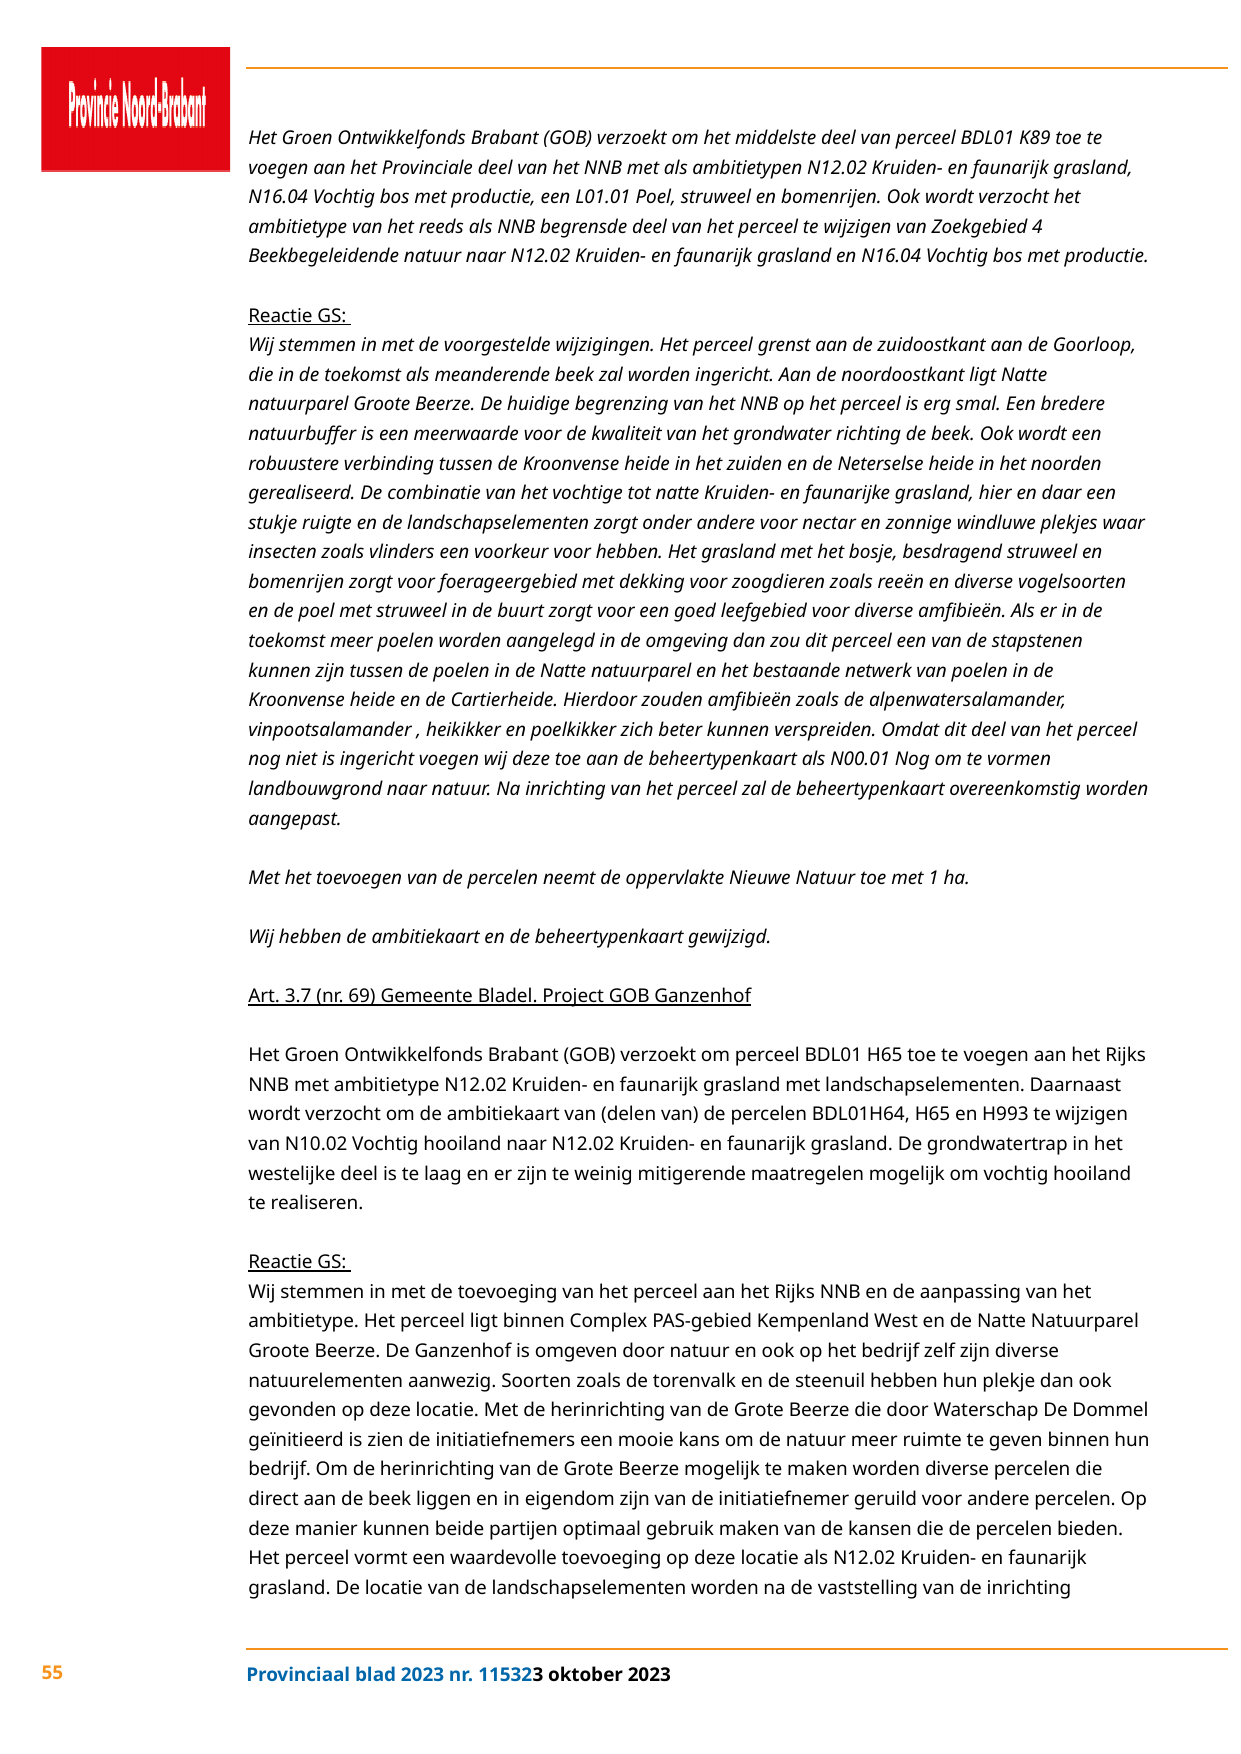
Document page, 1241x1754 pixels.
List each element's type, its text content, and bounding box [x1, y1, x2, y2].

text Het Groen Ontwikkelfonds Brabant (GOB) verzoekt om het middelste deel van perceel BDL01 K89 toe te voegen aan het Provinciale deel van het NNB met als ambitietypen N12.02 Kruiden- en faunarijk grasland, N16.04 Vochtig bos met productie, een L01.01 Poel, struweel en bomenrijen. Ook wordt verzocht het ambitietype van het reeds als NNB begrensde deel van het perceel te wijzigen van Zoekgebied 4 Beekbegeleidende natuur naar N12.02 Kruiden- en faunarijk grasland en N16.04 Vochtig bos met productie. [248, 124, 1152, 268]
text Reactie GS: [248, 302, 1152, 328]
text Met het toevoegen van de percelen neemt de oppervlakte Nieuwe Natuur toe met 1 ha. [248, 864, 1152, 890]
text Wij stemmen in met de voorgestelde wijzigingen. Het perceel grenst aan de zuidoostkant aan de Goorloop, die in de toekomst als meanderende beek zal worden ingericht. Aan de noordoostkant ligt Natte natuurparel Groote Beerze. De huidige begrenzing van het NNB op het perceel is erg smal. Een bredere natuurbuffer is een meerwaarde voor de kwaliteit van het grondwater richting de beek. Ook wordt een robuustere verbinding tussen de Kroonvense heide in het zuiden en de Neterselse heide in het noorden gerealiseerd. De combinatie van het vochtige tot natte Kruiden- en faunarijke grasland, hier en daar een stukje ruigte en de landschapselementen zorgt onder andere voor nectar en zonnige windluwe plekjes waar insecten zoals vlinders een voorkeur voor hebben. Het grasland met het bosje, besdragend struweel en bomenrijen zorgt voor foerageergebied met dekking voor zoogdieren zoals reeën en diverse vogelsoorten en de poel met struweel in de buurt zorgt voor een goed leefgebied voor diverse amfibieën. Als er in de toekomst meer poelen worden aangelegd in de omgeving dan zou dit perceel een van de stapstenen kunnen zijn tussen de poelen in de Natte natuurparel en het bestaande netwerk van poelen in de Kroonvense heide en de Cartierheide. Hierdoor zouden amfibieën zoals de alpenwatersalamander, vinpootsalamander , heikikker en poelkikker zich beter kunnen verspreiden. Omdat dit deel van het perceel nog niet is ingericht voegen wij deze toe aan de beheertypenkaart als N00.01 Nog om te vormen landbouwgrond naar natuur. Na inrichting van het perceel zal de beheertypenkaart overeenkomstig worden aangepast. [248, 331, 1152, 831]
text Wij hebben de ambitiekaart en de beheertypenkaart gewijzigd. [248, 923, 1152, 949]
picture [41, 47, 231, 172]
text Het Groen Ontwikkelfonds Brabant (GOB) verzoekt om perceel BDL01 H65 toe te voegen aan het Rijks NNB met ambitietype N12.02 Kruiden- en faunarijk grasland met landschapselementen. Daarnaast wordt verzocht om de ambitiekaart van (delen van) de percelen BDL01H64, H65 en H993 te wijzigen van N10.02 Vochtig hooiland naar N12.02 Kruiden- en faunarijk grasland. De grondwatertrap in het westelijke deel is te laag en er zijn te weinig mitigerende maatregelen mogelijk om vochtig hooiland te realiseren. [248, 1041, 1152, 1215]
text Wij stemmen in met de toevoeging van het perceel aan het Rijks NNB en de aanpassing van het ambitietype. Het perceel ligt binnen Complex PAS-gebied Kempenland West en de Natte Natuurparel Groote Beerze. De Ganzenhof is omgeven door natuur en ook op het bedrijf zelf zijn diverse natuurelementen aanwezig. Soorten zoals de torenvalk en de steenuil hebben hun plekje dan ook gevonden op deze locatie. Met de herinrichting van de Grote Beerze die door Waterschap De Dommel geïnitieerd is zien de initiatiefnemers een mooie kans om de natuur meer ruimte te geven binnen hun bedrijf. Om de herinrichting van de Grote Beerze mogelijk te maken worden diverse percelen die direct aan de beek liggen en in eigendom zijn van de initiatiefnemer geruild voor andere percelen. Op deze manier kunnen beide partijen optimaal gebruik maken van de kansen die de percelen bieden. Het perceel vormt een waardevolle toevoeging op deze locatie als N12.02 Kruiden- en faunarijk grasland. De locatie van de landschapselementen worden na de vaststelling van de inrichting [248, 1278, 1152, 1600]
text Art. 3.7 (nr. 69) Gemeente Bladel. Project GOB Ganzenhof [248, 982, 1152, 1008]
text Reactie GS: [248, 1248, 1152, 1274]
